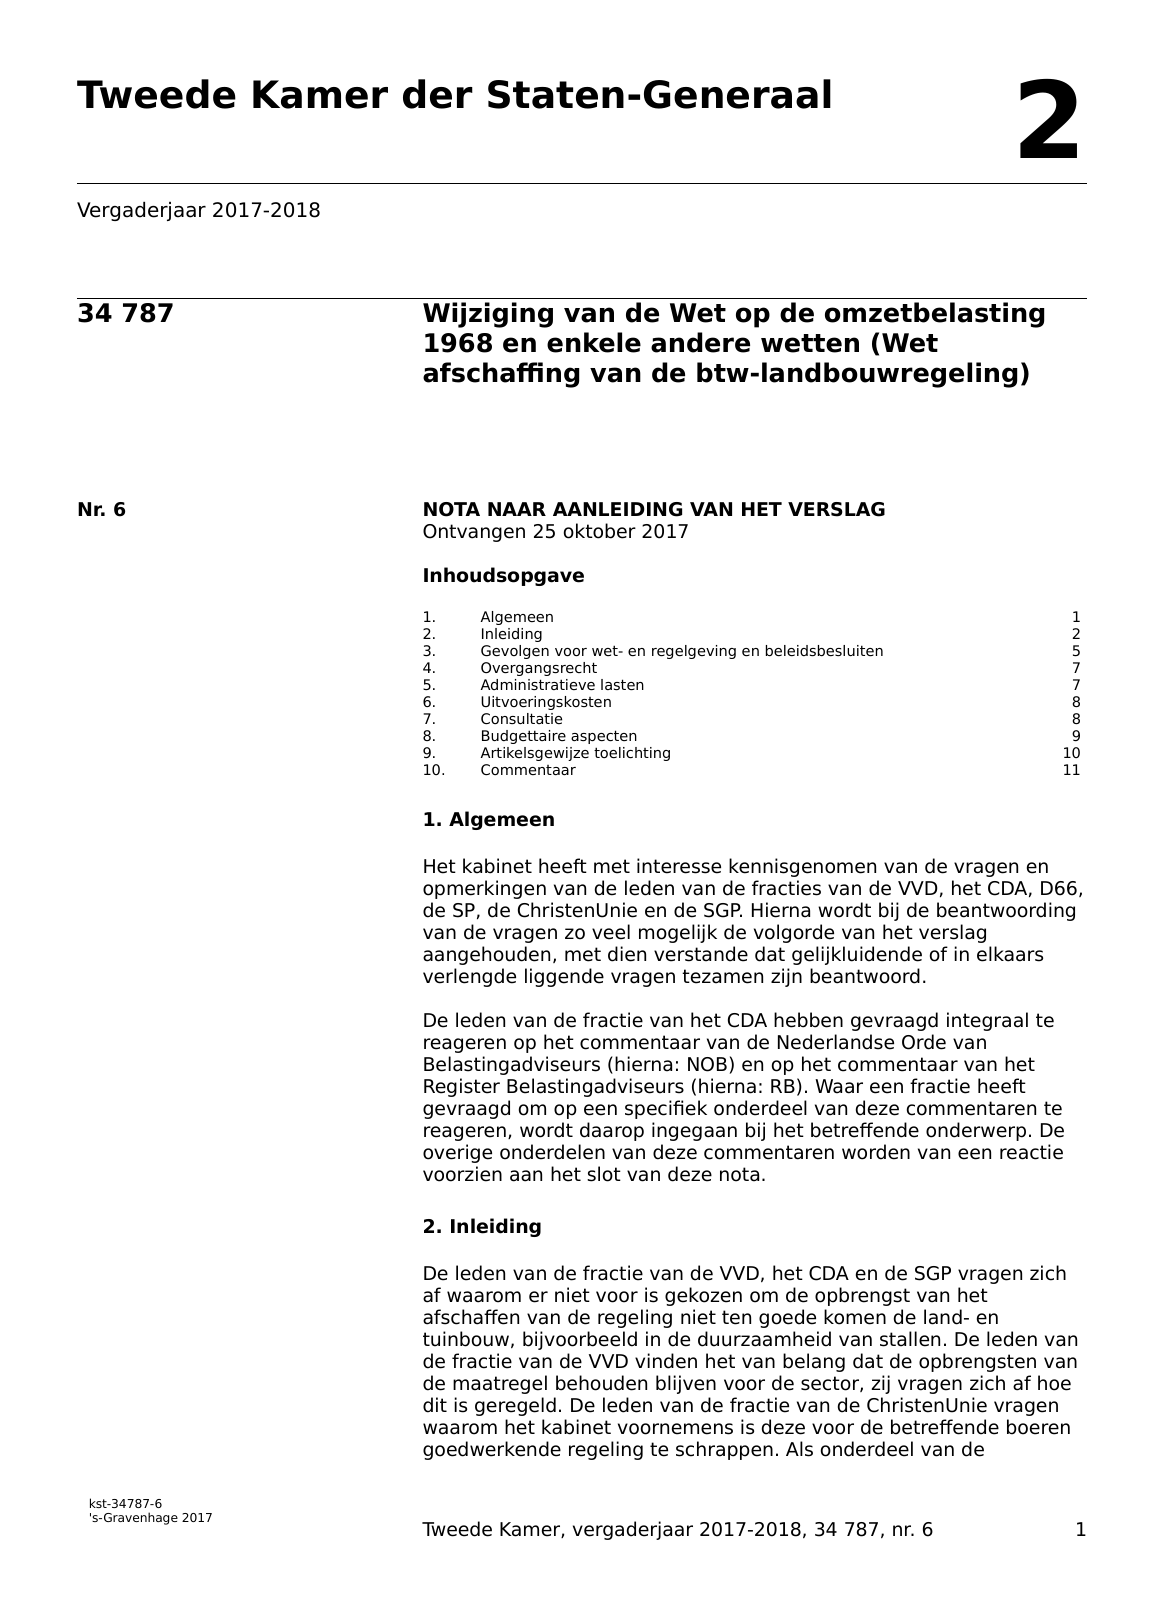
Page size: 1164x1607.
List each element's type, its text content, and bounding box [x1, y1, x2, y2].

subtitle Nr. 6 NOTA NAAR AANLEIDING VAN HET VERSLAG [77, 499, 1087, 521]
table_header Algemeen [474, 609, 1007, 626]
table_cell 9 [1007, 728, 1087, 745]
table_cell Gevolgen voor wet- en regelgeving en beleidsbesluiten [474, 643, 1007, 660]
table_cell Overgangsrecht [474, 660, 1007, 677]
table_cell 6. [422, 694, 474, 711]
subtitle 1. Algemeen [422, 809, 1087, 831]
table_cell 8. [422, 728, 474, 745]
table_cell 7 [1007, 660, 1087, 677]
text kst-34787-6 [88, 1497, 323, 1511]
table_cell 5. [422, 677, 474, 694]
table_header 1. [422, 609, 474, 626]
table_cell 3. [422, 643, 474, 660]
text De leden van de fractie van de VVD, het CDA en de SGP vragen zich af waarom er niet voor is gekozen om de opbrengst van het afschaffen van de regeling niet ten goede komen de land- en tuinbouw, bijvoorbeeld in de duurzaamheid van stallen. De leden van de fractie van de VVD vinden het van belang dat de opbrengsten van de maatregel behouden blijven voor de sector, zij vragen zich af hoe dit is geregeld. De leden van de fractie van de ChristenUnie vragen waarom het kabinet voornemens is deze voor de betreffende boeren goedwerkende regeling te schrappen. Als onderdeel van de [422, 1263, 1087, 1461]
table_cell Uitvoeringskosten [474, 694, 1007, 711]
text De leden van de fractie van het CDA hebben gevraagd integraal te reageren op het commentaar van de Nederlandse Orde van Belastingadviseurs (hierna: NOB) en op het commentaar van het Register Belastingadviseurs (hierna: RB). Waar een fractie heeft gevraagd om op een specifiek onderdeel van deze commentaren te reageren, wordt daarop ingegaan bij het betreffende onderwerp. De overige onderdelen van deze commentaren worden van een reactie voorzien aan het slot van deze nota. [422, 1010, 1087, 1186]
table_cell Administratieve lasten [474, 677, 1007, 694]
table_cell 2. [422, 626, 474, 643]
text Het kabinet heeft met interesse kennisgenomen van de vragen en opmerkingen van de leden van de fracties van de VVD, het CDA, D66, de SP, de ChristenUnie en de SGP. Hierna wordt bij de beantwoording van de vragen zo veel mogelijk de volgorde van het verslag aangehouden, met dien verstande dat gelijkluidende of in elkaars verlengde liggende vragen tezamen zijn beantwoord. [422, 856, 1087, 988]
table_cell Budgettaire aspecten [474, 728, 1007, 745]
subtitle 2. Inleiding [422, 1216, 1087, 1238]
subtitle Inhoudsopgave [422, 565, 1087, 587]
table_header 1 [1007, 609, 1087, 626]
table_cell Inleiding [474, 626, 1007, 643]
table_cell 8 [1007, 694, 1087, 711]
table_cell 2 [1007, 626, 1087, 643]
table_cell 4. [422, 660, 474, 677]
table_cell 10. [422, 762, 474, 779]
table_cell 10 [1007, 745, 1087, 762]
table_cell Consultatie [474, 711, 1007, 728]
table_cell 9. [422, 745, 474, 762]
table_cell 11 [1007, 762, 1087, 779]
text Ontvangen 25 oktober 2017 [422, 521, 1087, 543]
table_cell 7. [422, 711, 474, 728]
table_cell 5 [1007, 643, 1087, 660]
table_header Tweede Kamer der Staten-Generaal [77, 59, 886, 183]
text 's-Gravenhage 2017 [88, 1511, 323, 1525]
table_cell 7 [1007, 677, 1087, 694]
table_cell Vergaderjaar 2017-2018 [77, 184, 1087, 298]
table_header 2 [886, 59, 1087, 183]
table_cell Commentaar [474, 762, 1007, 779]
table_cell 8 [1007, 711, 1087, 728]
subtitle 34 787 Wijziging van de Wet op de omzetbelasting 1968 en enkele andere wetten (Wet afschaffing van de btw-landbouwregeling) [77, 299, 1087, 388]
table_cell Artikelsgewijze toelichting [474, 745, 1007, 762]
